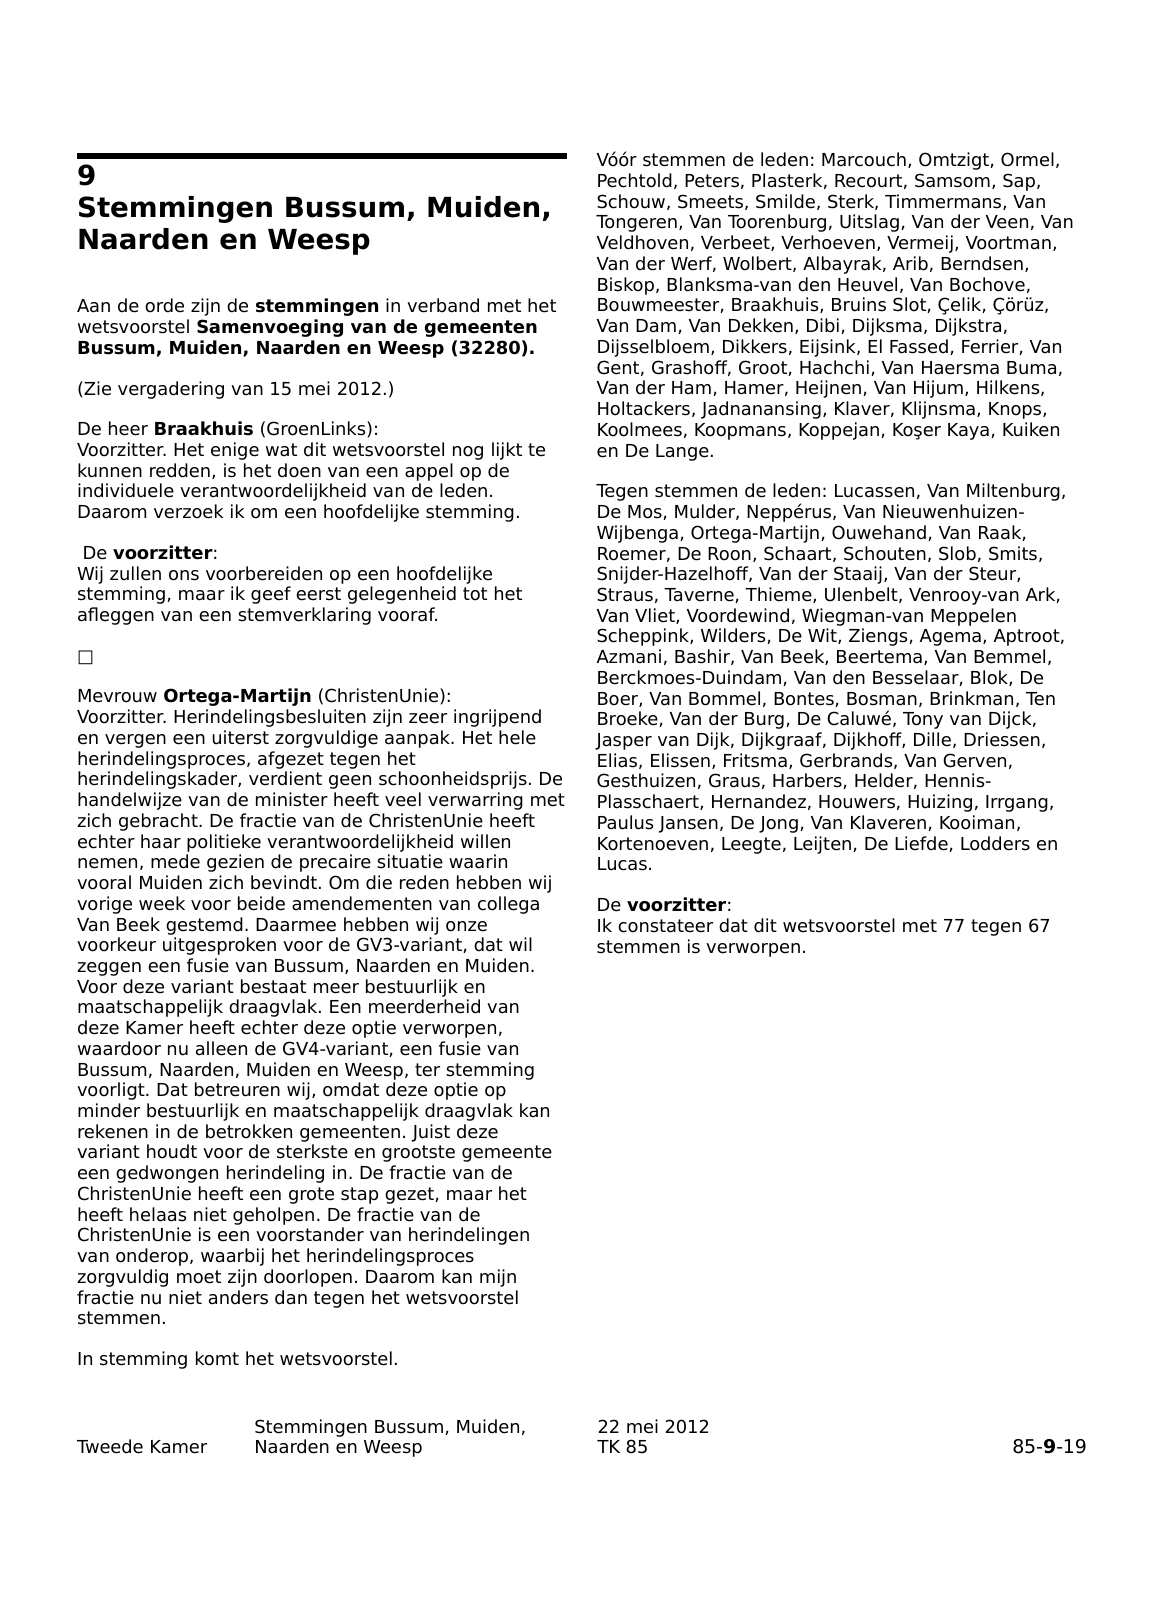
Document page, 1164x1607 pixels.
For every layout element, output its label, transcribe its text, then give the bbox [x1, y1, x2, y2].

text In stemming komt het wetsvoorstel. [77, 1349, 567, 1370]
title 9 Stemmingen Bussum, Muiden, Naarden en Weesp [77, 159, 567, 256]
text De heer Braakhuis (GroenLinks): [77, 419, 567, 440]
text Mevrouw Ortega-Martijn (ChristenUnie): [77, 686, 567, 707]
text Tegen stemmen de leden: Lucassen, Van Miltenburg, De Mos, Mulder, Neppérus, Van Nieuwenhuizen-Wijbenga, Ortega-Martijn, Ouwehand, Van Raak, Roemer, De Roon, Schaart, Schouten, Slob, Smits, Snijder-Hazelhoff, Van der Staaij, Van der Steur, Straus, Taverne, Thieme, Ulenbelt, Venrooy-van Ark, Van Vliet, Voordewind, Wiegman-van Meppelen Scheppink, Wilders, De Wit, Ziengs, Agema, Aptroot, Azmani, Bashir, Van Beek, Beertema, Van Bemmel, Berckmoes-Duindam, Van den Besselaar, Blok, De Boer, Van Bommel, Bontes, Bosman, Brinkman, Ten Broeke, Van der Burg, De Caluwé, Tony van Dijck, Jasper van Dijk, Dijkgraaf, Dijkhoff, Dille, Driessen, Elias, Elissen, Fritsma, Gerbrands, Van Gerven, Gesthuizen, Graus, Harbers, Helder, Hennis-Plasschaert, Hernandez, Houwers, Huizing, Irrgang, Paulus Jansen, De Jong, Van Klaveren, Kooiman, Kortenoeven, Leegte, Leijten, De Liefde, Lodders en Lucas. [596, 481, 1087, 875]
text De voorzitter: [596, 895, 1087, 916]
text Voorzitter. Herindelingsbesluiten zijn zeer ingrijpend en vergen een uiterst zorgvuldige aanpak. Het hele herindelingsproces, afgezet tegen het herindelingskader, verdient geen schoonheidsprijs. De handelwijze van de minister heeft veel verwarring met zich gebracht. De fractie van de ChristenUnie heeft echter haar politieke verantwoordelijkheid willen nemen, mede gezien de precaire situatie waarin vooral Muiden zich bevindt. Om die reden hebben wij vorige week voor beide amendementen van collega Van Beek gestemd. Daarmee hebben wij onze voorkeur uitgesproken voor de GV3-variant, dat wil zeggen een fusie van Bussum, Naarden en Muiden. Voor deze variant bestaat meer bestuurlijk en maatschappelijk draagvlak. Een meerderheid van deze Kamer heeft echter deze optie verworpen, waardoor nu alleen de GV4-variant, een fusie van Bussum, Naarden, Muiden en Weesp, ter stemming voorligt. Dat betreuren wij, omdat deze optie op minder bestuurlijk en maatschappelijk draagvlak kan rekenen in de betrokken gemeenten. Juist deze variant houdt voor de sterkste en grootste gemeente een gedwongen herindeling in. De fractie van de ChristenUnie heeft een grote stap gezet, maar het heeft helaas niet geholpen. De fractie van de ChristenUnie is een voorstander van herindelingen van onderop, waarbij het herindelingsproces zorgvuldig moet zijn doorlopen. Daarom kan mijn fractie nu niet anders dan tegen het wetsvoorstel stemmen. [77, 707, 567, 1329]
text De voorzitter: [77, 543, 567, 563]
text □ [77, 646, 567, 666]
text (Zie vergadering van 15 mei 2012.) [77, 378, 567, 399]
text Aan de orde zijn de stemmingen in verband met het wetsvoorstel Samenvoeging van de gemeenten Bussum, Muiden, Naarden en Weesp (32280). [77, 296, 567, 358]
text Voorzitter. Het enige wat dit wetsvoorstel nog lijkt te kunnen redden, is het doen van een appel op de individuele verantwoordelijkheid van de leden. Daarom verzoek ik om een hoofdelijke stemming. [77, 440, 567, 523]
text Wij zullen ons voorbereiden op een hoofdelijke stemming, maar ik geef eerst gelegenheid tot het afleggen van een stemverklaring vooraf. [77, 563, 567, 626]
text Ik constateer dat dit wetsvoorstel met 77 tegen 67 stemmen is verworpen. [596, 916, 1087, 957]
text Vóór stemmen de leden: Marcouch, Omtzigt, Ormel, Pechtold, Peters, Plasterk, Recourt, Samsom, Sap, Schouw, Smeets, Smilde, Sterk, Timmermans, Van Tongeren, Van Toorenburg, Uitslag, Van der Veen, Van Veldhoven, Verbeet, Verhoeven, Vermeij, Voortman, Van der Werf, Wolbert, Albayrak, Arib, Berndsen, Biskop, Blanksma-van den Heuvel, Van Bochove, Bouwmeester, Braakhuis, Bruins Slot, Çelik, Çörüz, Van Dam, Van Dekken, Dibi, Dijksma, Dijkstra, Dijsselbloem, Dikkers, Eijsink, El Fassed, Ferrier, Van Gent, Grashoff, Groot, Hachchi, Van Haersma Buma, Van der Ham, Hamer, Heijnen, Van Hijum, Hilkens, Holtackers, Jadnanansing, Klaver, Klijnsma, Knops, Koolmees, Koopmans, Koppejan, Koşer Kaya, Kuiken en De Lange. [596, 150, 1087, 461]
